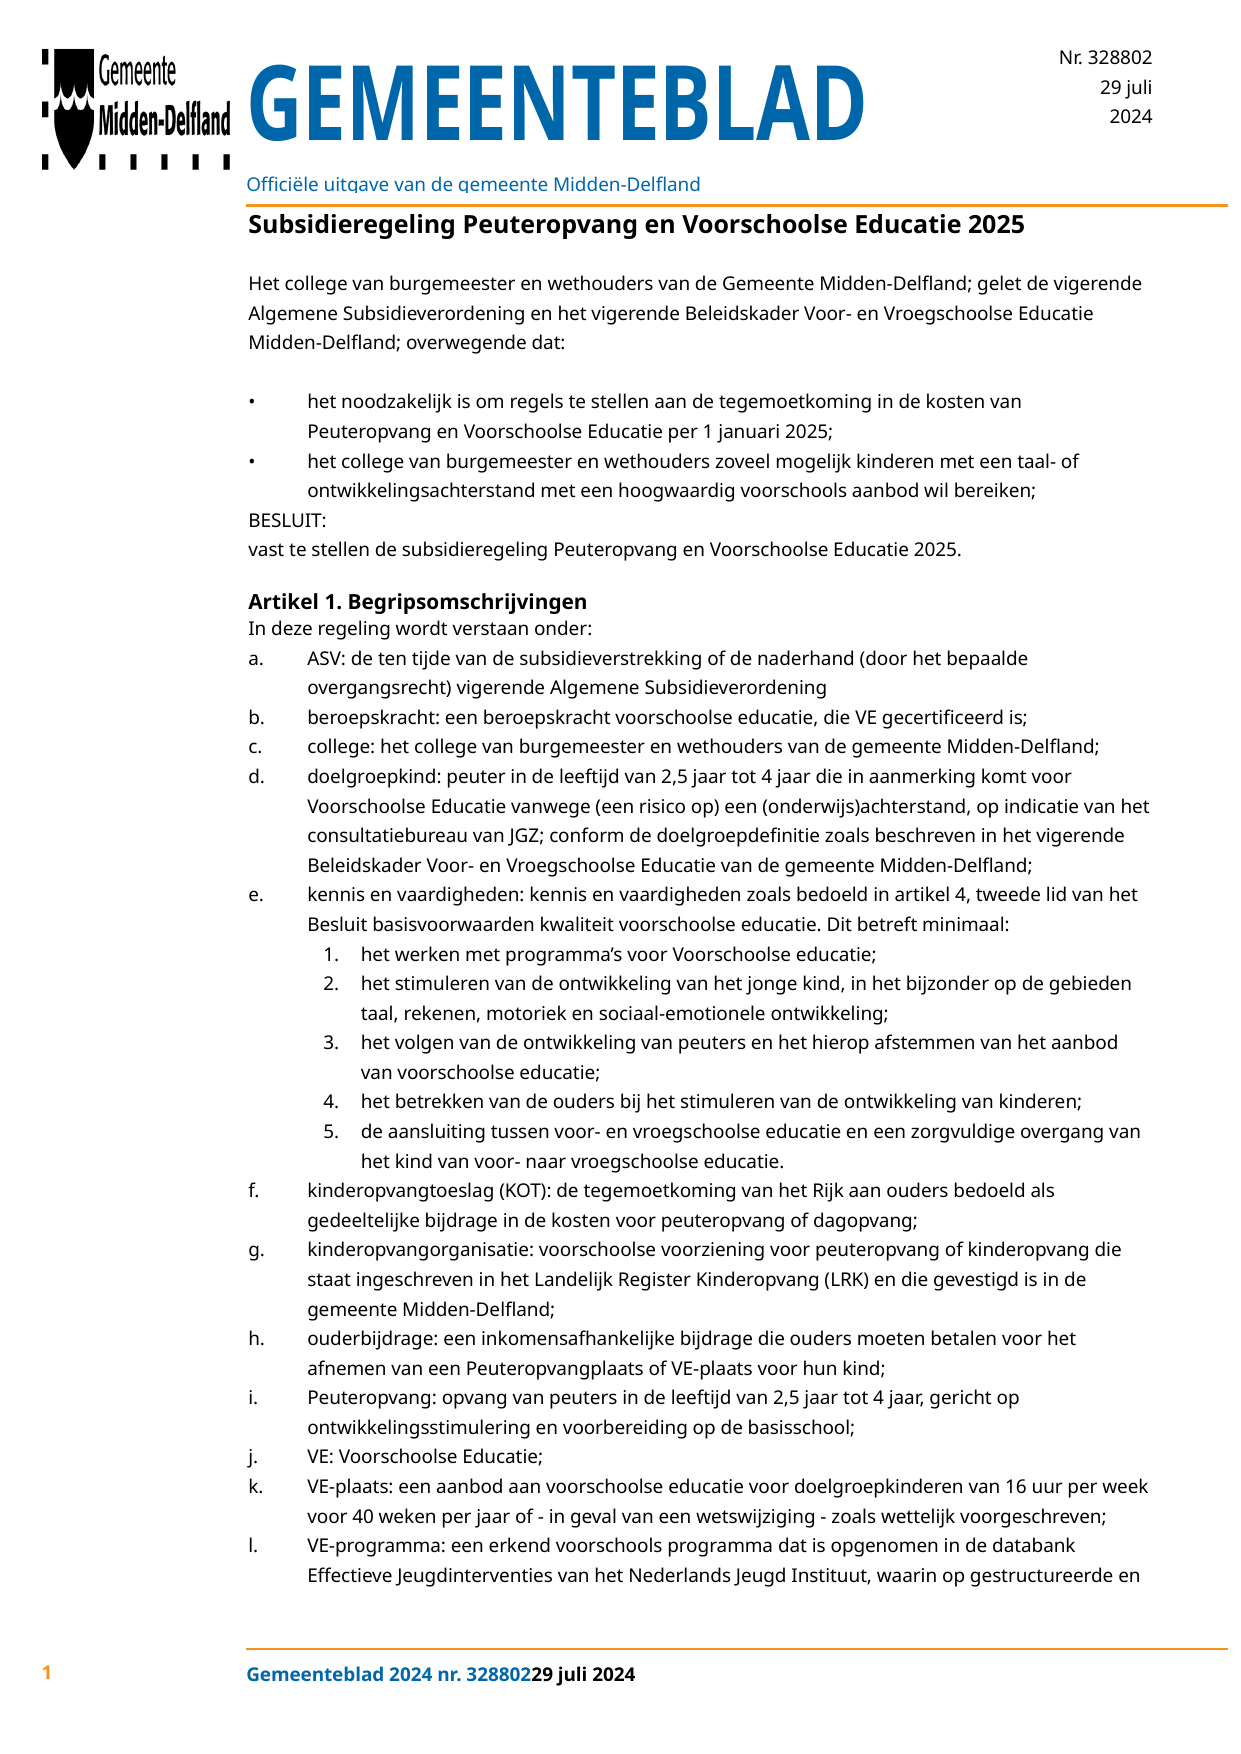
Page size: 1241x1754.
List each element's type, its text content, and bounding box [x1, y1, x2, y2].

text BESLUIT: [248, 507, 1152, 533]
list Peuteropvang: opvang van peuters in de leeftijd van 2,5 jaar tot 4 jaar, gericht op ontwikkelingsstimulering en voorbereiding op de basisschool; [248, 1384, 1152, 1440]
list college: het college van burgemeester en wethouders van de gemeente Midden-Delfland; [248, 734, 1152, 759]
text vast te stellen de subsidieregeling Peuteropvang en Voorschoolse Educatie 2025. [248, 537, 1152, 562]
list het noodzakelijk is om regels te stellen aan de tegemoetkoming in de kosten van Peuteropvang en Voorschoolse Educatie per 1 januari 2025; [248, 389, 1152, 444]
list VE-programma: een erkend voorschools programma dat is opgenomen in de databank Effectieve Jeugdinterventies van het Nederlands Jeugd Instituut, waarin op gestructureerde en [248, 1532, 1152, 1588]
text Subsidieregeling Peuteropvang en Voorschoolse Educatie 2025 [248, 207, 1152, 241]
text Artikel 1. Begripsomschrijvingen [248, 587, 1152, 615]
picture [41, 47, 231, 172]
list kennis en vaardigheden: kennis en vaardigheden zoals bedoeld in artikel 4, tweede lid van het Besluit basisvoorwaarden kwaliteit voorschoolse educatie. Dit betreft minimaal: [248, 882, 1152, 937]
list ASV: de ten tijde van de subsidieverstrekking of de naderhand (door het bepaalde overgangsrecht) vigerende Algemene Subsidieverordening [248, 645, 1152, 700]
list doelgroepkind: peuter in de leeftijd van 2,5 jaar tot 4 jaar die in aanmerking komt voor Voorschoolse Educatie vanwege (een risico op) een (onderwijs)achterstand, op indicatie van het consultatiebureau van JGZ; conform de doelgroepdefinitie zoals beschreven in het vigerende Beleidskader Voor- en Vroegschoolse Educatie van de gemeente Midden-Delfland; [248, 763, 1152, 878]
text Het college van burgemeester en wethouders van de Gemeente Midden-Delfland; gelet de vigerende Algemene Subsidieverordening en het vigerende Beleidskader Voor- en Vroegschoolse Educatie Midden-Delfland; overwegende dat: [248, 270, 1152, 355]
list kinderopvangtoeslag (KOT): de tegemoetkoming van het Rijk aan ouders bedoeld als gedeeltelijke bijdrage in de kosten voor peuteropvang of dagopvang; [248, 1177, 1152, 1233]
list het stimuleren van de ontwikkeling van het jonge kind, in het bijzonder op de gebieden taal, rekenen, motoriek en sociaal-emotionele ontwikkeling; [323, 970, 1152, 1026]
list de aansluiting tussen voor- en vroegschoolse educatie en een zorgvuldige overgang van het kind van voor- naar vroegschoolse educatie. [323, 1118, 1152, 1174]
list ouderbijdrage: een inkomensafhankelijke bijdrage die ouders moeten betalen voor het afnemen van een Peuteropvangplaats of VE-plaats voor hun kind; [248, 1325, 1152, 1381]
text In deze regeling wordt verstaan onder: [248, 615, 1152, 641]
list het college van burgemeester en wethouders zoveel mogelijk kinderen met een taal- of ontwikkelingsachterstand met een hoogwaardig voorschools aanbod wil bereiken; [248, 448, 1152, 503]
list VE-plaats: een aanbod aan voorschoolse educatie voor doelgroepkinderen van 16 uur per week voor 40 weken per jaar of - in geval van een wetswijziging - zoals wettelijk voorgeschreven; [248, 1473, 1152, 1529]
list VE: Voorschoolse Educatie; [248, 1444, 1152, 1469]
list het volgen van de ontwikkeling van peuters en het hierop afstemmen van het aanbod van voorschoolse educatie; [323, 1029, 1152, 1085]
list kinderopvangorganisatie: voorschoolse voorziening voor peuteropvang of kinderopvang die staat ingeschreven in het Landelijk Register Kinderopvang (LRK) en die gevestigd is in de gemeente Midden-Delfland; [248, 1237, 1152, 1322]
list het werken met programma’s voor Voorschoolse educatie; [323, 941, 1152, 967]
list het betrekken van de ouders bij het stimuleren van de ontwikkeling van kinderen; [323, 1089, 1152, 1114]
list beroepskracht: een beroepskracht voorschoolse educatie, die VE gecertificeerd is; [248, 704, 1152, 730]
